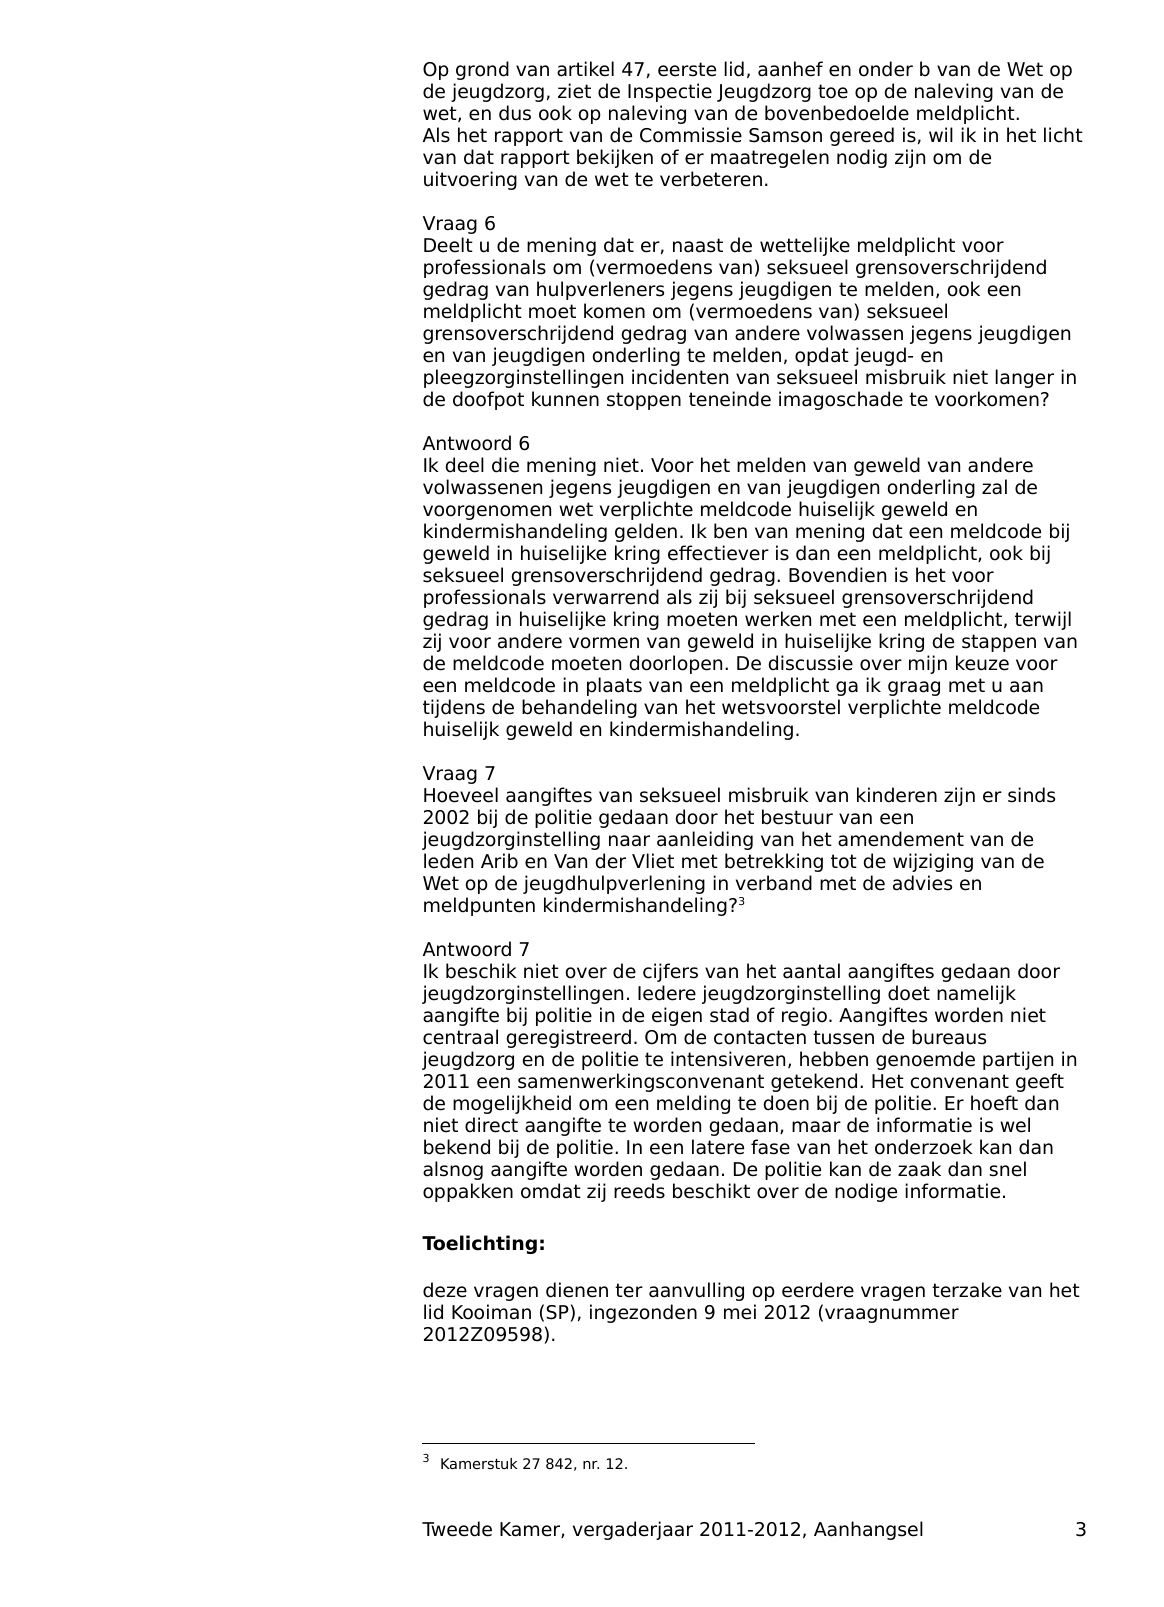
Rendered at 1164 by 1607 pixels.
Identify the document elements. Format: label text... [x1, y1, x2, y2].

text Vraag 6 [422, 213, 1087, 235]
text Kamerstuk 27 842, nr. 12. [422, 1452, 1087, 1474]
text Op grond van artikel 47, eerste lid, aanhef en onder b van de Wet op de jeugdzorg, ziet de Inspectie Jeugdzorg toe op de naleving van de wet, en dus ook op naleving van de bovenbedoelde meldplicht. [422, 59, 1087, 125]
text Ik beschik niet over de cijfers van het aantal aangiftes gedaan door jeugdzorginstellingen. Iedere jeugdzorginstelling doet namelijk aangifte bij politie in de eigen stad of regio. Aangiftes worden niet centraal geregistreerd. Om de contacten tussen de bureaus jeugdzorg en de politie te intensiveren, hebben genoemde partijen in 2011 een samenwerkingsconvenant getekend. Het convenant geeft de mogelijkheid om een melding te doen bij de politie. Er hoeft dan niet direct aangifte te worden gedaan, maar de informatie is wel bekend bij de politie. In een latere fase van het onderzoek kan dan alsnog aangifte worden gedaan. De politie kan de zaak dan snel oppakken omdat zij reeds beschikt over de nodige informatie. [422, 961, 1087, 1203]
text Ik deel die mening niet. Voor het melden van geweld van andere volwassenen jegens jeugdigen en van jeugdigen onderling zal de voorgenomen wet verplichte meldcode huiselijk geweld en kindermishandeling gelden. Ik ben van mening dat een meldcode bij geweld in huiselijke kring effectiever is dan een meldplicht, ook bij seksueel grensoverschrijdend gedrag. Bovendien is het voor professionals verwarrend als zij bij seksueel grensoverschrijdend gedrag in huiselijke kring moeten werken met een meldplicht, terwijl zij voor andere vormen van geweld in huiselijke kring de stappen van de meldcode moeten doorlopen. De discussie over mijn keuze voor een meldcode in plaats van een meldplicht ga ik graag met u aan tijdens de behandeling van het wetsvoorstel verplichte meldcode huiselijk geweld en kindermishandeling. [422, 455, 1087, 741]
text Vraag 7 [422, 763, 1087, 785]
subtitle Toelichting: [422, 1233, 1087, 1255]
text Als het rapport van de Commissie Samson gereed is, wil ik in het licht van dat rapport bekijken of er maatregelen nodig zijn om de uitvoering van de wet te verbeteren. [422, 125, 1087, 191]
text Antwoord 6 [422, 433, 1087, 455]
text deze vragen dienen ter aanvulling op eerdere vragen terzake van het lid Kooiman (SP), ingezonden 9 mei 2012 (vraagnummer 2012Z09598). [422, 1280, 1087, 1346]
text Antwoord 7 [422, 939, 1087, 961]
text Hoeveel aangiftes van seksueel misbruik van kinderen zijn er sinds 2002 bij de politie gedaan door het bestuur van een jeugdzorginstelling naar aanleiding van het amendement van de leden Arib en Van der Vliet met betrekking tot de wijziging van de Wet op de jeugdhulpverlening in verband met de advies en meldpunten kindermishandeling? [422, 785, 1087, 917]
text Deelt u de mening dat er, naast de wettelijke meldplicht voor professionals om (vermoedens van) seksueel grensoverschrijdend gedrag van hulpverleners jegens jeugdigen te melden, ook een meldplicht moet komen om (vermoedens van) seksueel grensoverschrijdend gedrag van andere volwassen jegens jeugdigen en van jeugdigen onderling te melden, opdat jeugd- en pleegzorginstellingen incidenten van seksueel misbruik niet langer in de doofpot kunnen stoppen teneinde imagoschade te voorkomen? [422, 235, 1087, 411]
